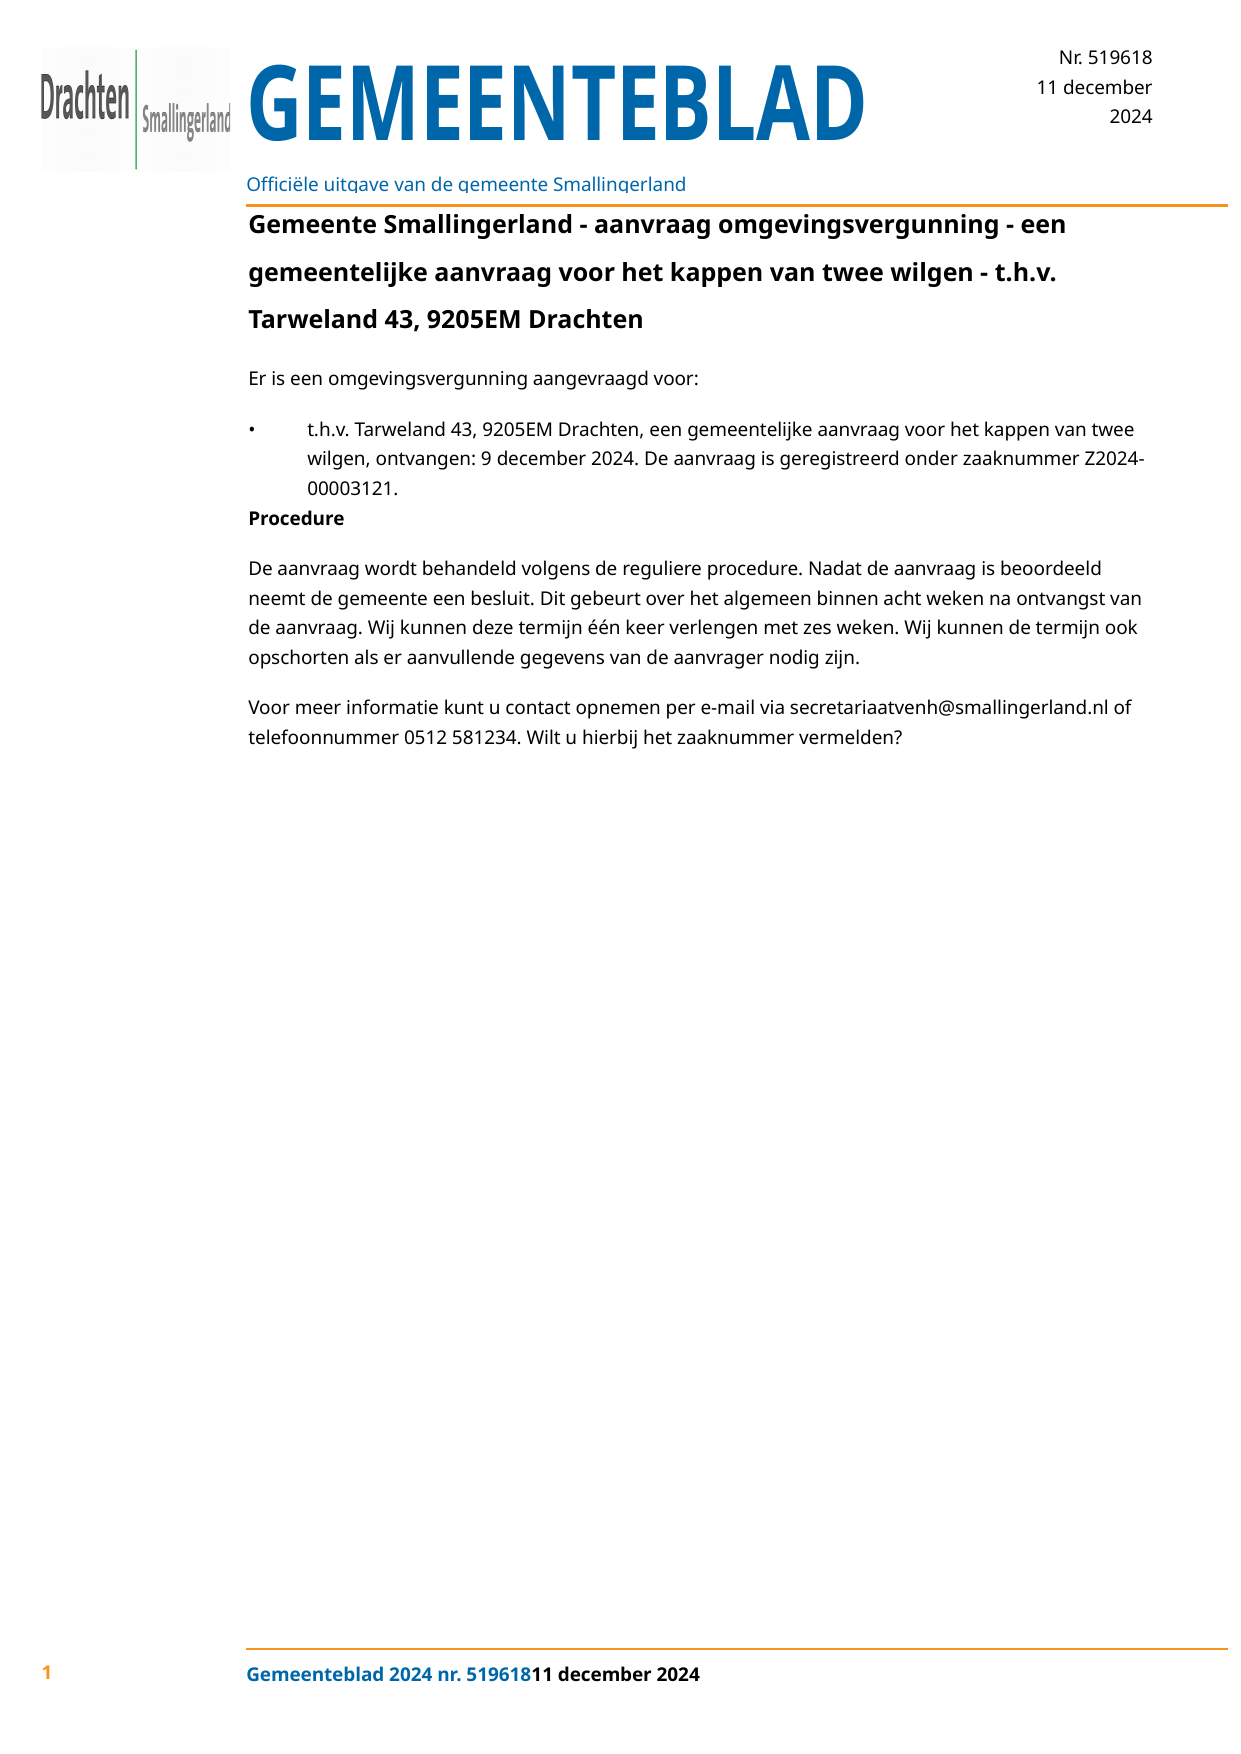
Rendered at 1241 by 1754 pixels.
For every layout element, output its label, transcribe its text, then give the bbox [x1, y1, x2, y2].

text Er is een omgevingsvergunning aangevraagd voor: [248, 366, 1152, 391]
text De aanvraag wordt behandeld volgens de reguliere procedure. Nadat de aanvraag is beoordeeld neemt de gemeente een besluit. Dit gebeurt over het algemeen binnen acht weken na ontvangst van de aanvraag. Wij kunnen deze termijn één keer verlengen met zes weken. Wij kunnen de termijn ook opschorten als er aanvullende gegevens van de aanvrager nodig zijn. [248, 555, 1152, 669]
list t.h.v. Tarweland 43, 9205EM Drachten, een gemeentelijke aanvraag voor het kappen van twee wilgen, ontvangen: 9 december 2024. De aanvraag is geregistreerd onder zaaknummer Z2024-00003121. [248, 416, 1152, 501]
text Procedure [248, 505, 1152, 530]
picture [41, 47, 231, 172]
text Gemeente Smallingerland - aanvraag omgevingsvergunning - een gemeentelijke aanvraag voor het kappen van twee wilgen - t.h.v. Tarweland 43, 9205EM Drachten [248, 207, 1152, 336]
text Voor meer informatie kunt u contact opnemen per e-mail via secretariaatvenh@smallingerland.nl of telefoonnummer 0512 581234. Wilt u hierbij het zaaknummer vermelden? [248, 694, 1152, 749]
